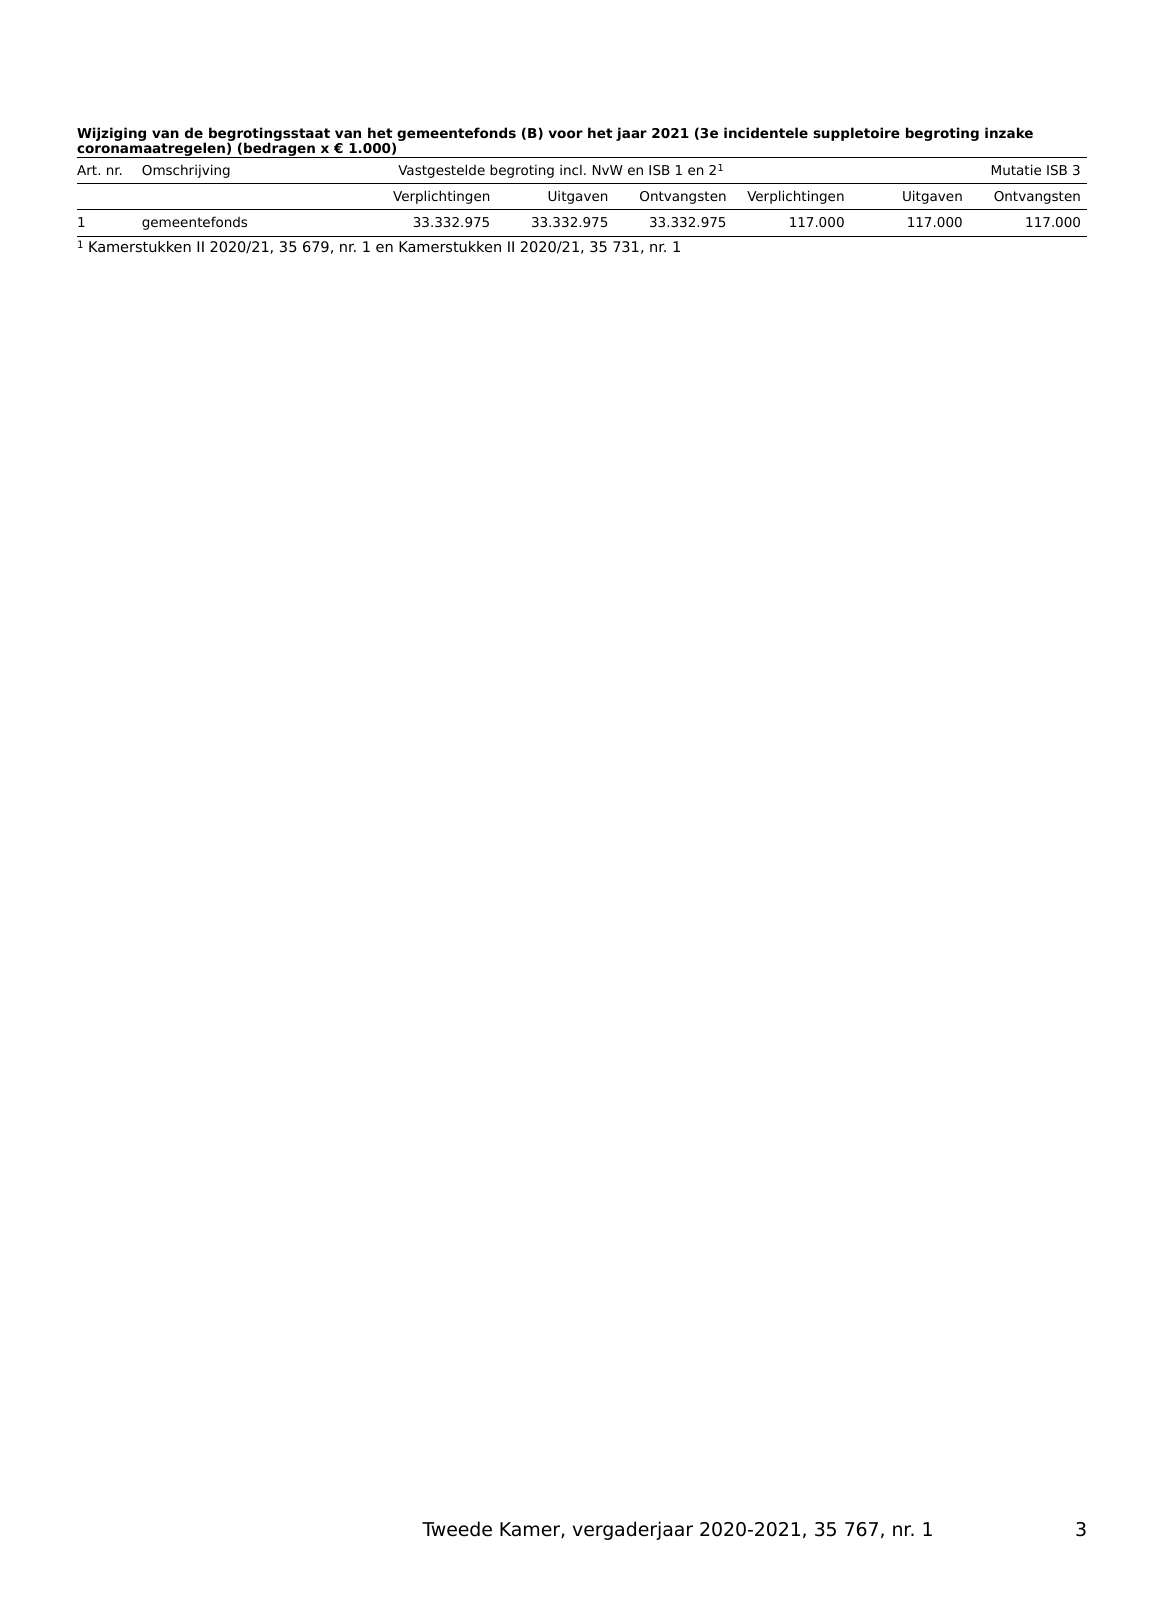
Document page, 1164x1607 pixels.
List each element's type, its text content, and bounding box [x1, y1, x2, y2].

table_cell 1 [77, 210, 136, 236]
table_header Wijziging van de begrotingsstaat van het gemeentefonds (B) voor het jaar 2021 (3e incidentele suppletoire begroting inzake coronamaatregelen) (bedragen x € 1.000) [77, 126, 1087, 157]
table_cell 33.332.975 [378, 210, 496, 236]
table_cell Uitgaven [850, 184, 968, 209]
table_cell 33.332.975 [496, 210, 614, 236]
table_cell 33.332.975 [614, 210, 732, 236]
table_cell Art. nr. [77, 158, 136, 183]
table_cell Verplichtingen [378, 184, 496, 209]
table_cell Mutatie ISB 3 [732, 158, 1087, 183]
table_cell 117.000 [969, 210, 1087, 236]
table_cell Verplichtingen [732, 184, 850, 209]
table_cell 117.000 [850, 210, 968, 236]
table_cell Ontvangsten [614, 184, 732, 209]
table_cell Uitgaven [496, 184, 614, 209]
table_cell Ontvangsten [969, 184, 1087, 209]
table_cell 1 Kamerstukken II 2020/21, 35 679, nr. 1 en Kamerstukken II 2020/21, 35 731, nr. 1 [77, 237, 1087, 256]
table_cell Omschrijving [136, 158, 378, 183]
table_cell [77, 184, 136, 209]
table_cell gemeentefonds [136, 210, 378, 236]
table_cell Vastgestelde begroting incl. NvW en ISB 1 en 21 [378, 158, 732, 183]
table_cell 117.000 [732, 210, 850, 236]
table_cell [136, 184, 378, 209]
